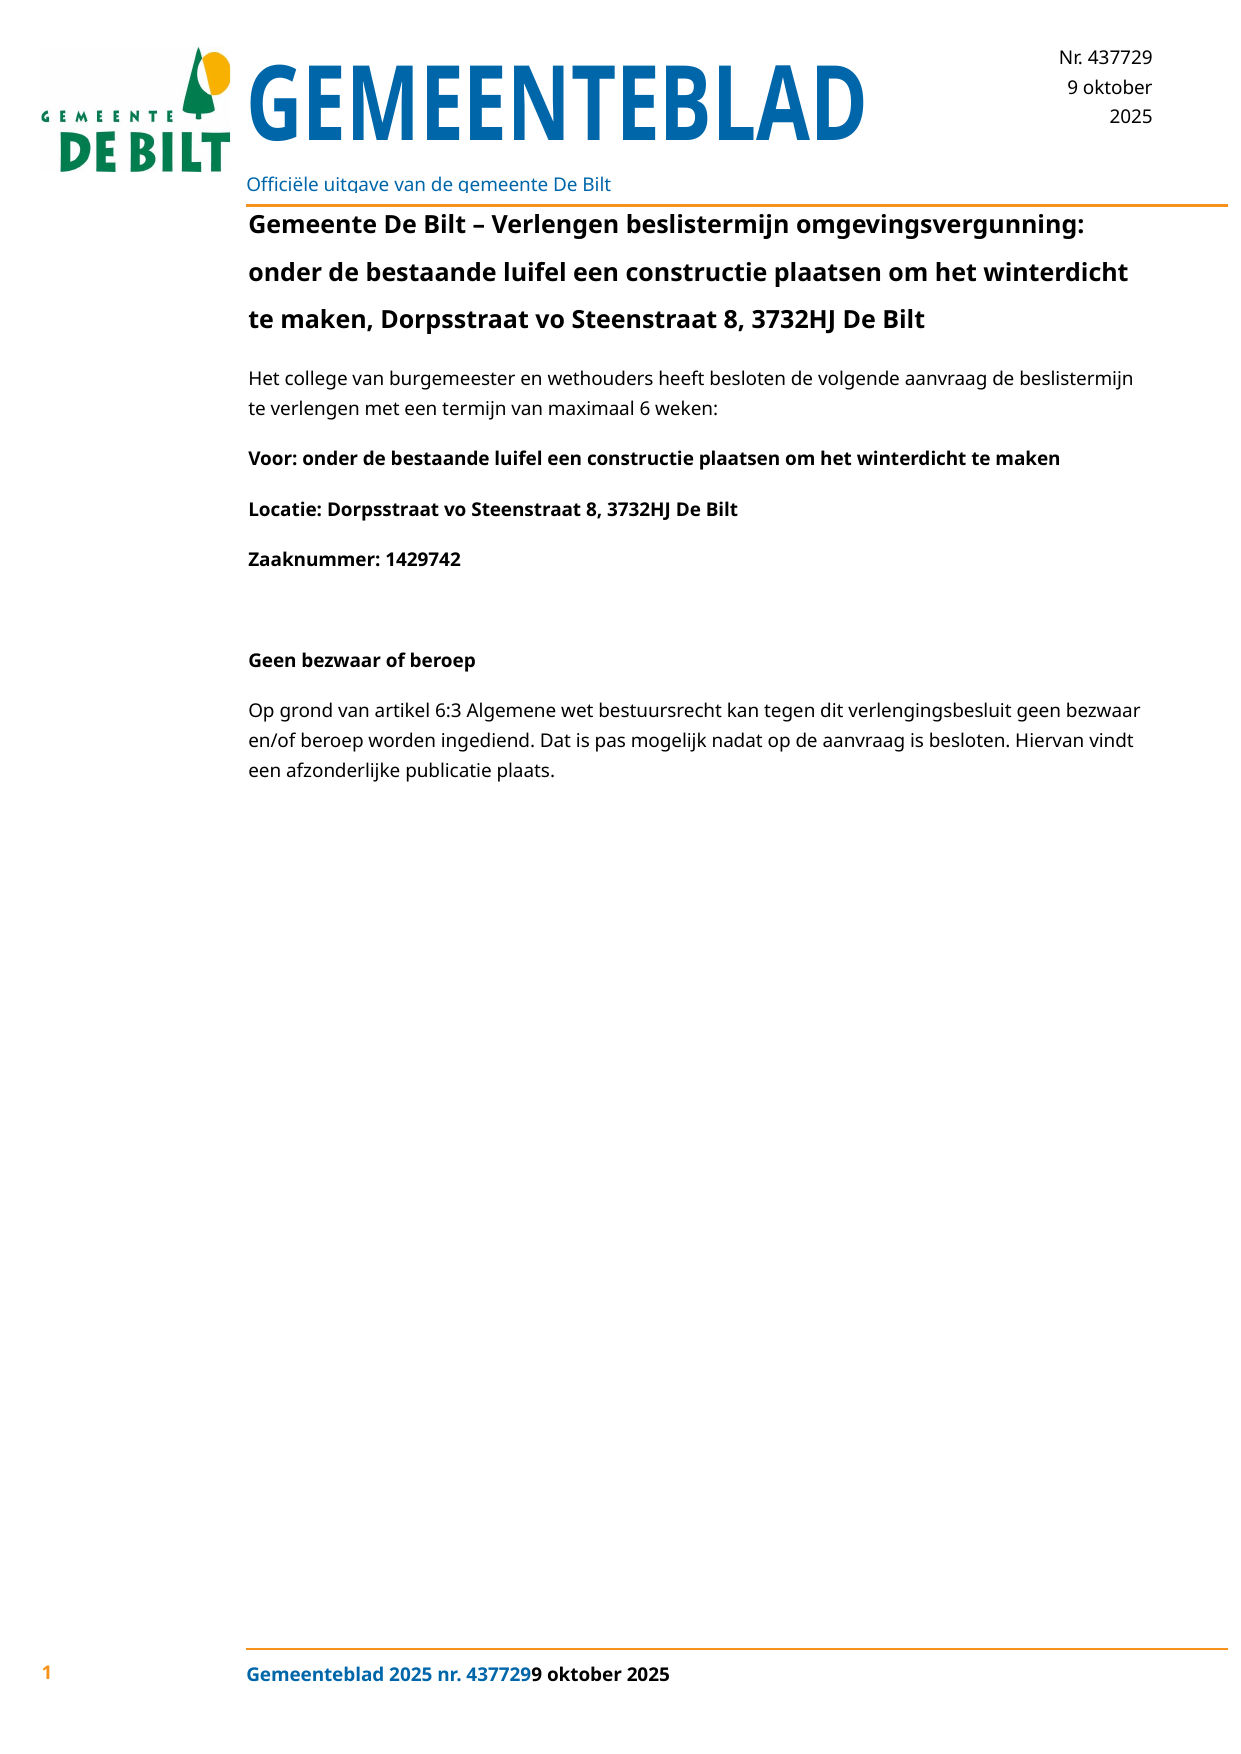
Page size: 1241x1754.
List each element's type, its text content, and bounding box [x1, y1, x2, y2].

text Op grond van artikel 6:3 Algemene wet bestuursrecht kan tegen dit verlengingsbesluit geen bezwaar en/of beroep worden ingediend. Dat is pas mogelijk nadat op de aanvraag is besloten. Hiervan vindt een afzonderlijke publicatie plaats. [248, 698, 1152, 782]
text Voor: onder de bestaande luifel een constructie plaatsen om het winterdicht te maken [248, 446, 1152, 471]
text Gemeente De Bilt – Verlengen beslistermijn omgevingsvergunning: onder de bestaande luifel een constructie plaatsen om het winterdicht te maken, Dorpsstraat vo Steenstraat 8, 3732HJ De Bilt [248, 207, 1152, 336]
text Zaaknummer: 1429742 [248, 546, 1152, 572]
picture [41, 47, 231, 172]
text Geen bezwaar of beroep [248, 647, 1152, 673]
text Het college van burgemeester en wethouders heeft besloten de volgende aanvraag de beslistermijn te verlengen met een termijn van maximaal 6 weken: [248, 366, 1152, 421]
text Locatie: Dorpsstraat vo Steenstraat 8, 3732HJ De Bilt [248, 496, 1152, 522]
